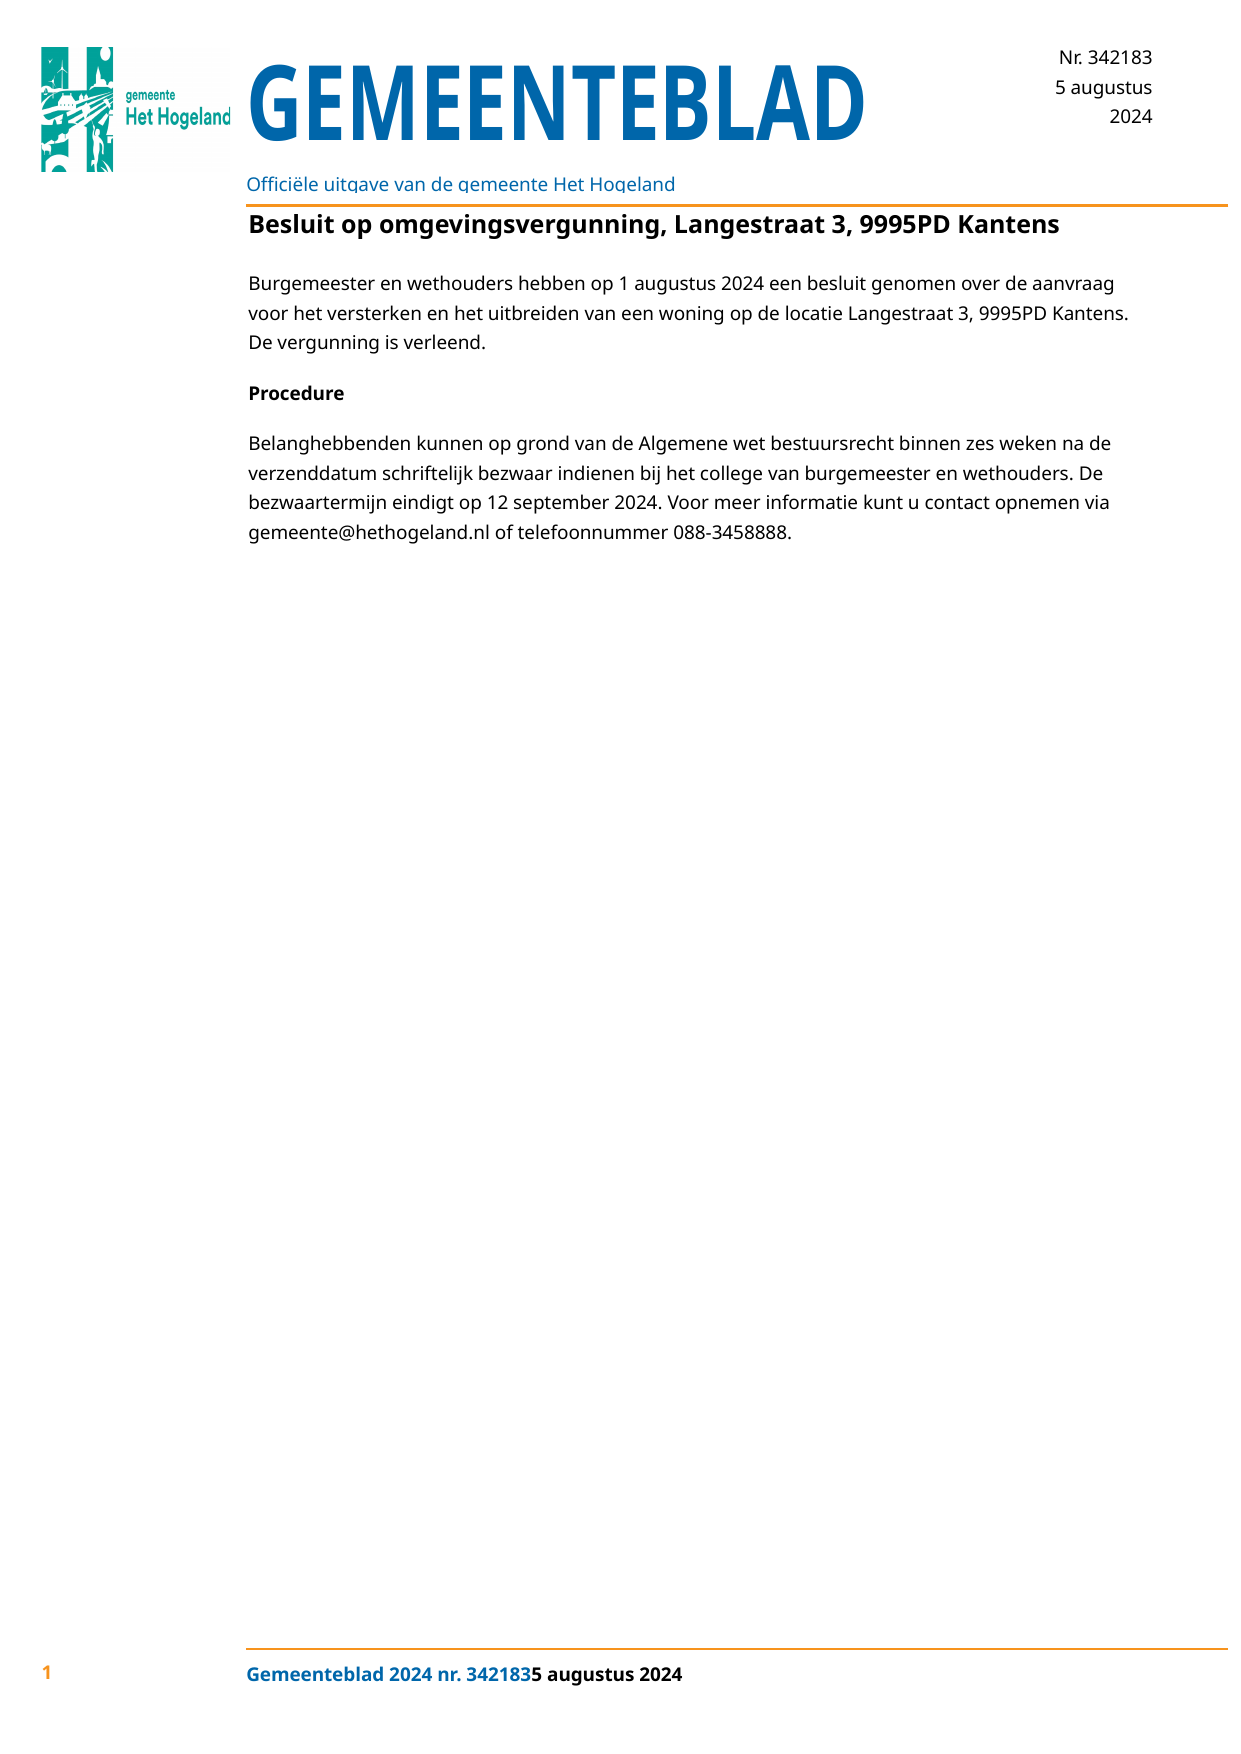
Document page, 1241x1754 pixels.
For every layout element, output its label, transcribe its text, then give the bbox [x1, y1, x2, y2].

text Besluit op omgevingsvergunning, Langestraat 3, 9995PD Kantens [248, 207, 1152, 241]
picture [41, 47, 231, 172]
text Burgemeester en wethouders hebben op 1 augustus 2024 een besluit genomen over de aanvraag voor het versterken en het uitbreiden van een woning op de locatie Langestraat 3, 9995PD Kantens. De vergunning is verleend. [248, 270, 1152, 355]
text Procedure [248, 380, 1152, 406]
text Belanghebbenden kunnen op grond van de Algemene wet bestuursrecht binnen zes weken na de verzenddatum schriftelijk bezwaar indienen bij het college van burgemeester en wethouders. De bezwaartermijn eindigt op 12 september 2024. Voor meer informatie kunt u contact opnemen via gemeente@hethogeland.nl of telefoonnummer 088-3458888. [248, 430, 1152, 545]
